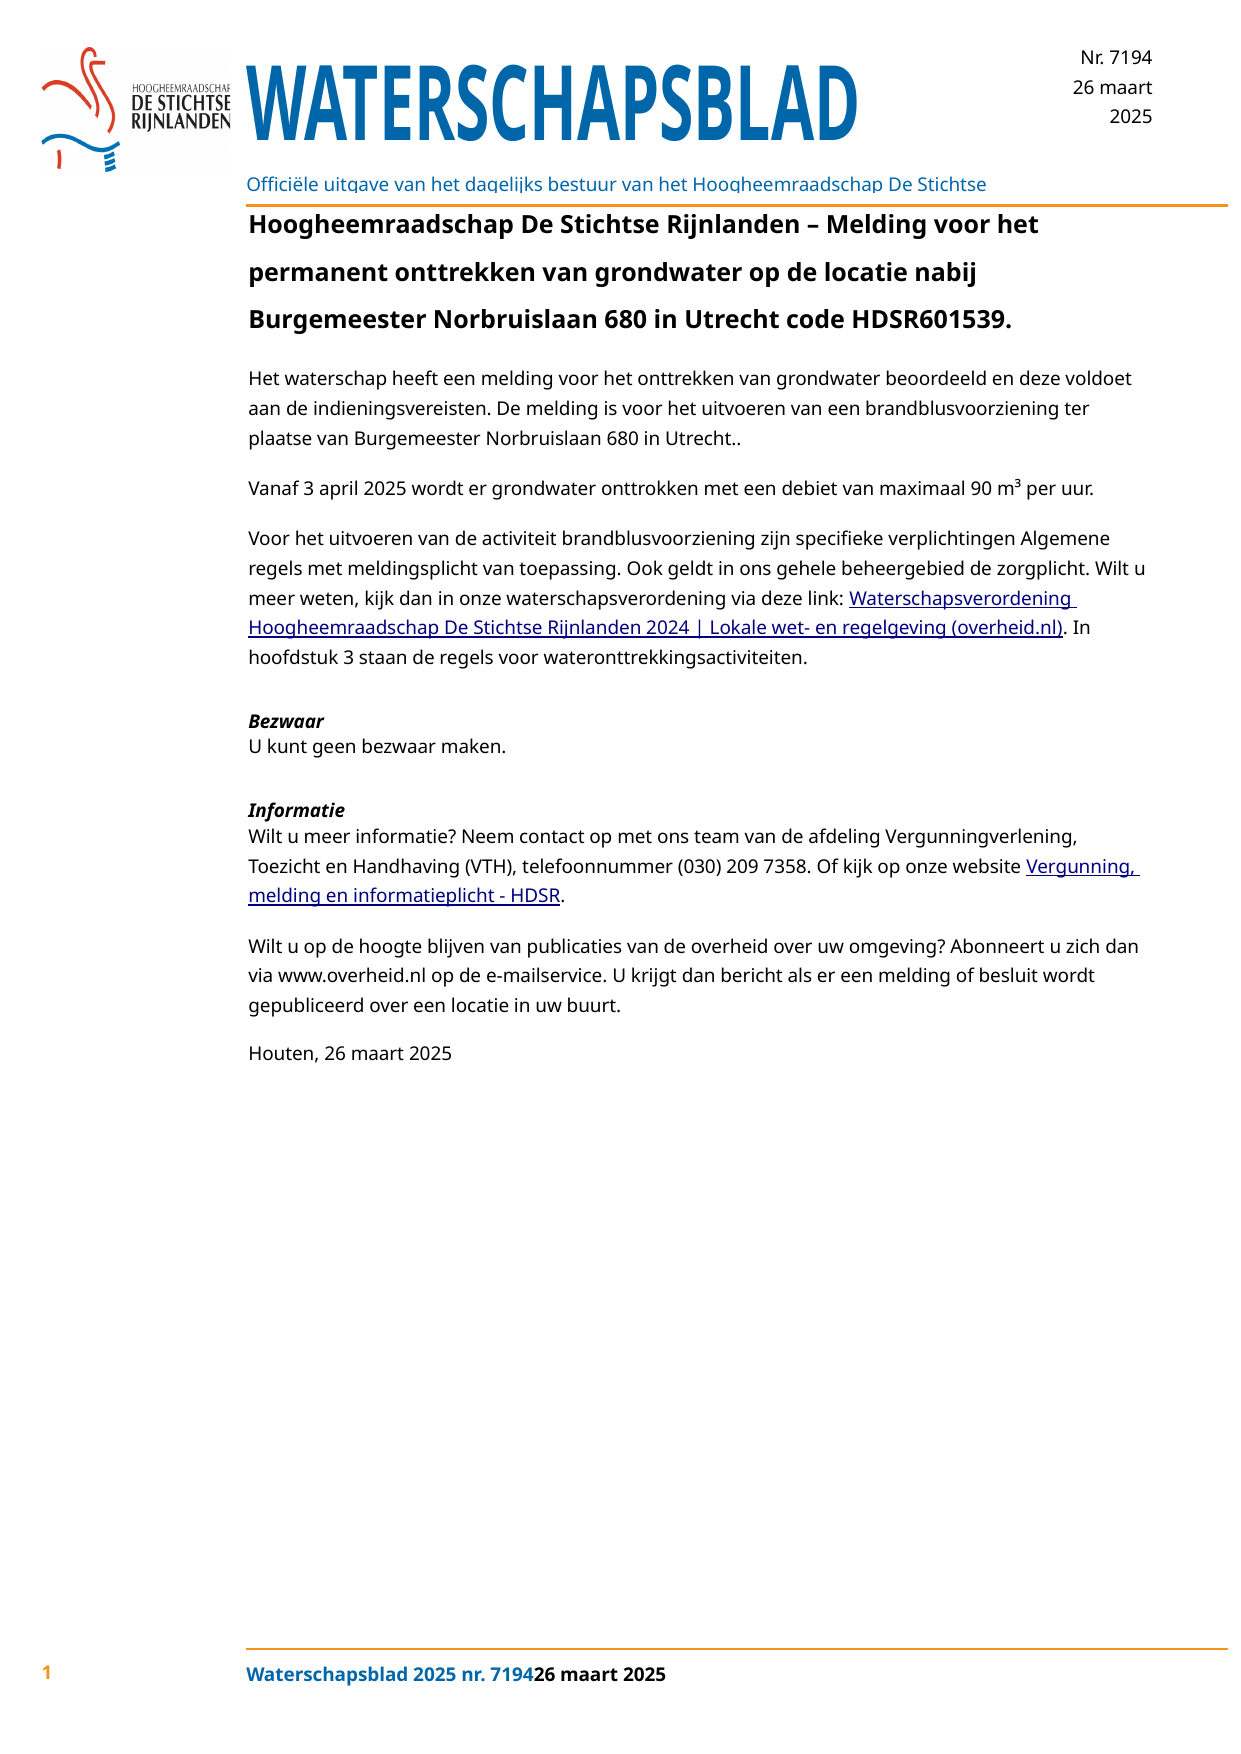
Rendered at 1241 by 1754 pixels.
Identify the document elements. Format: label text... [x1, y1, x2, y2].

text Informatie [248, 797, 1152, 823]
picture [41, 47, 231, 172]
text Houten, 26 maart 2025 [248, 1040, 1152, 1066]
text Het waterschap heeft een melding voor het onttrekken van grondwater beoordeeld en deze voldoet aan de indieningsvereisten. De melding is voor het uitvoeren van een brandblusvoorziening ter plaatse van Burgemeester Norbruislaan 680 in Utrecht.. [248, 366, 1152, 450]
text Voor het uitvoeren van de activiteit brandblusvoorziening zijn specifieke verplichtingen Algemene regels met meldingsplicht van toepassing. Ook geldt in ons gehele beheergebied de zorgplicht. Wilt u meer weten, kijk dan in onze waterschapsverordening via deze link: Waterschapsverordening Hoogheemraadschap De Stichtse Rijnlanden 2024 | Lokale wet- en regelgeving (overheid.nl). In hoofdstuk 3 staan de regels voor wateronttrekkingsactiviteiten. [248, 526, 1152, 669]
text Hoogheemraadschap De Stichtse Rijnlanden – Melding voor het permanent onttrekken van grondwater op de locatie nabij Burgemeester Norbruislaan 680 in Utrecht code HDSR601539. [248, 207, 1152, 336]
text Bezwaar [248, 708, 1152, 733]
text Wilt u meer informatie? Neem contact op met ons team van de afdeling Vergunningverlening, Toezicht en Handhaving (VTH), telefoonnummer (030) 209 7358. Of kijk op onze website Vergunning, melding en informatieplicht - HDSR. [248, 823, 1152, 908]
text U kunt geen bezwaar maken. [248, 733, 1152, 759]
text Vanaf 3 april 2025 wordt er grondwater onttrokken met een debiet van maximaal 90 m³ per uur. [248, 475, 1152, 501]
text Wilt u op de hoogte blijven van publicaties van de overheid over uw omgeving? Abonneert u zich dan via www.overheid.nl op de e-mailservice. U krijgt dan bericht als er een melding of besluit wordt gepubliceerd over een locatie in uw buurt. [248, 933, 1152, 1018]
